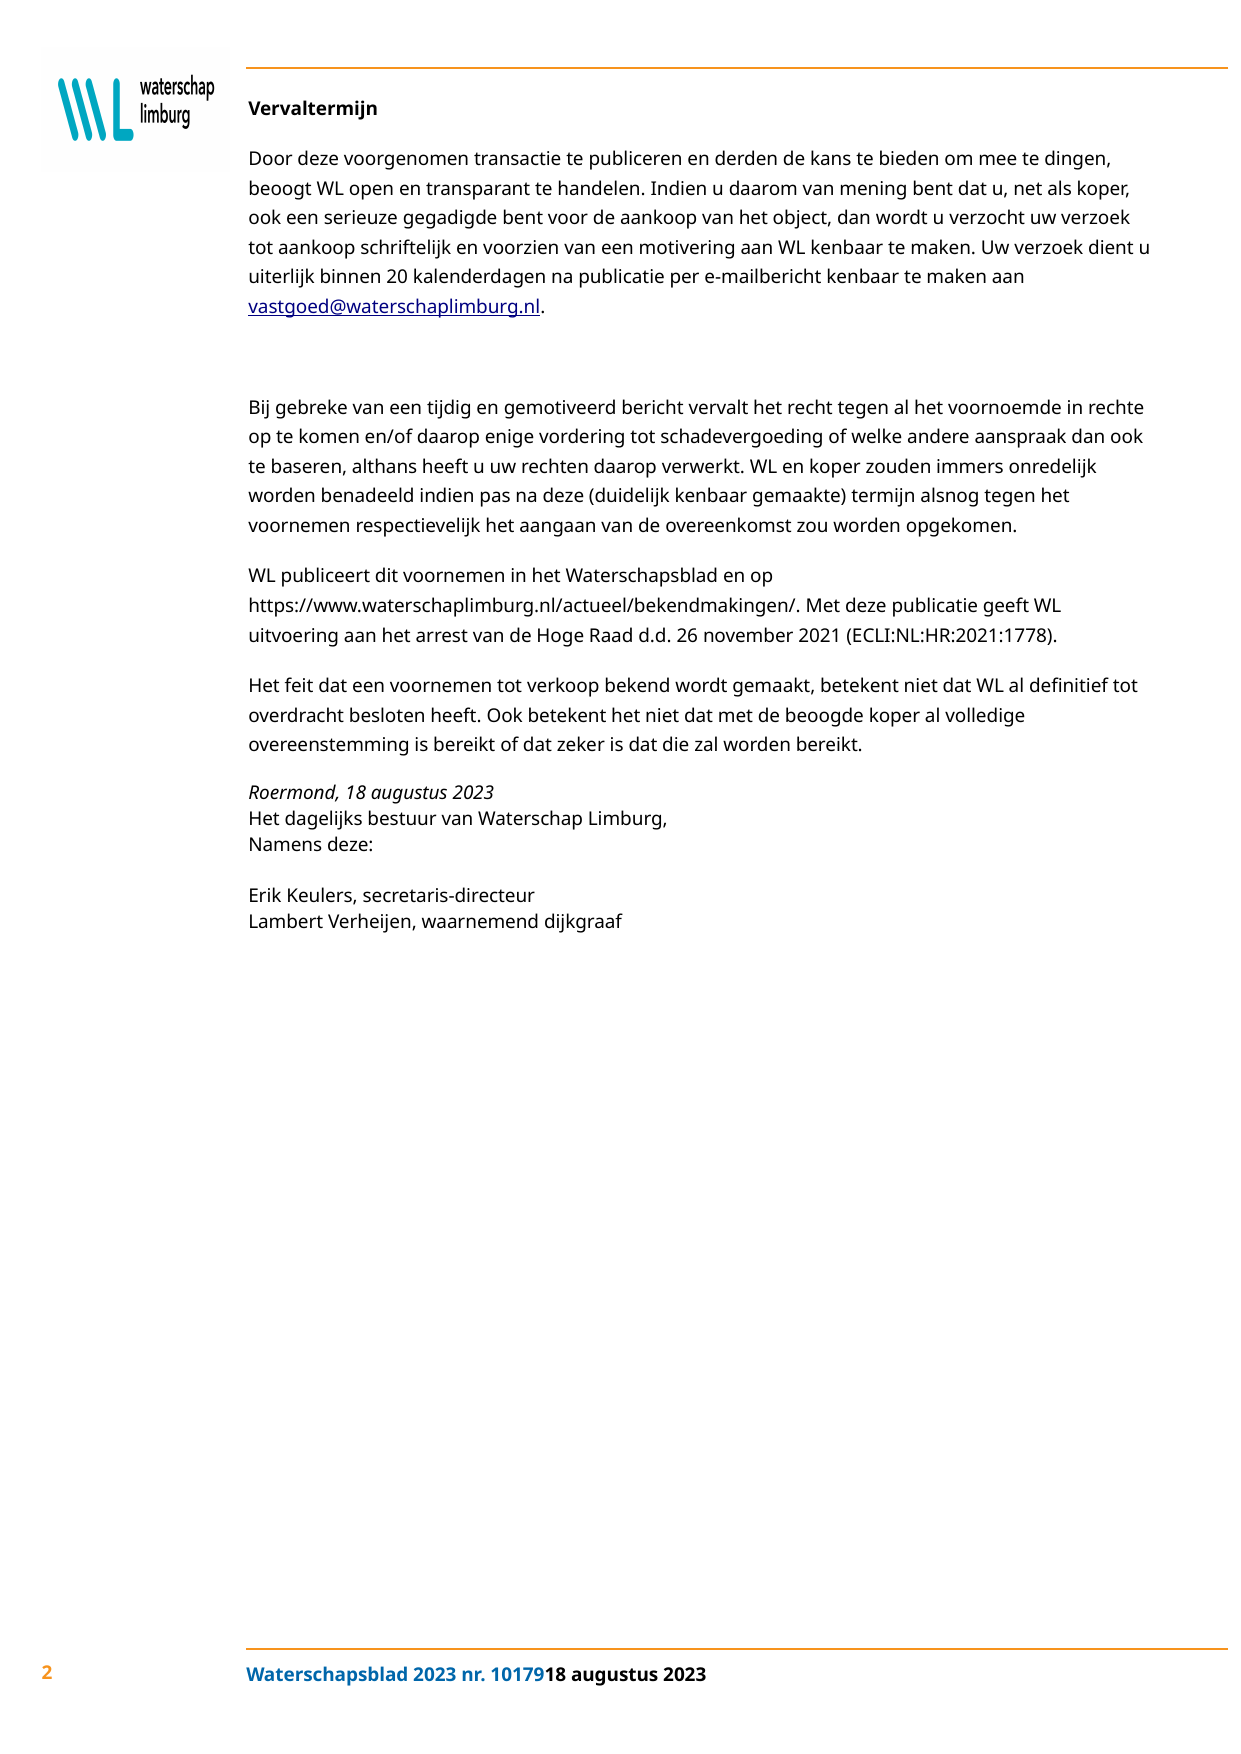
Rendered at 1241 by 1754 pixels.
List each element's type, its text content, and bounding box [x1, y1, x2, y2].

text Door deze voorgenomen transactie te publiceren en derden de kans te bieden om mee te dingen, beoogt WL open en transparant te handelen. Indien u daarom van mening bent dat u, net als koper, ook een serieuze gegadigde bent voor de aankoop van het object, dan wordt u verzocht uw verzoek tot aankoop schriftelijk en voorzien van een motivering aan WL kenbaar te maken. Uw verzoek dient u uiterlijk binnen 20 kalenderdagen na publicatie per e-mailbericht kenbaar te maken aan vastgoed@waterschaplimburg.nl. [248, 145, 1152, 319]
picture [41, 47, 231, 172]
text Vervaltermijn [248, 95, 1152, 121]
text Roermond, 18 augustus 2023 [248, 779, 1152, 805]
text Het feit dat een voornemen tot verkoop bekend wordt gemaakt, betekent niet dat WL al definitief tot overdracht besloten heeft. Ook betekent het niet dat met de beoogde koper al volledige overeenstemming is bereikt of dat zeker is dat die zal worden bereikt. [248, 672, 1152, 757]
text Erik Keulers, secretaris-directeur [248, 882, 1152, 908]
text WL publiceert dit voornemen in het Waterschapsblad en op https://www.waterschaplimburg.nl/actueel/bekendmakingen/. Met deze publicatie geeft WL uitvoering aan het arrest van de Hoge Raad d.d. 26 november 2021 (ECLI:NL:HR:2021:1778). [248, 563, 1152, 648]
text Het dagelijks bestuur van Waterschap Limburg, [248, 805, 1152, 831]
text Lambert Verheijen, waarnemend dijkgraaf [248, 908, 1152, 934]
text Namens deze: [248, 831, 1152, 856]
text Bij gebreke van een tijdig en gemotiveerd bericht vervalt het recht tegen al het voornoemde in rechte op te komen en/of daarop enige vordering tot schadevergoeding of welke andere aanspraak dan ook te baseren, althans heeft u uw rechten daarop verwerkt. WL en koper zouden immers onredelijk worden benadeeld indien pas na deze (duidelijk kenbaar gemaakte) termijn alsnog tegen het voornemen respectievelijk het aangaan van de overeenkomst zou worden opgekomen. [248, 394, 1152, 538]
